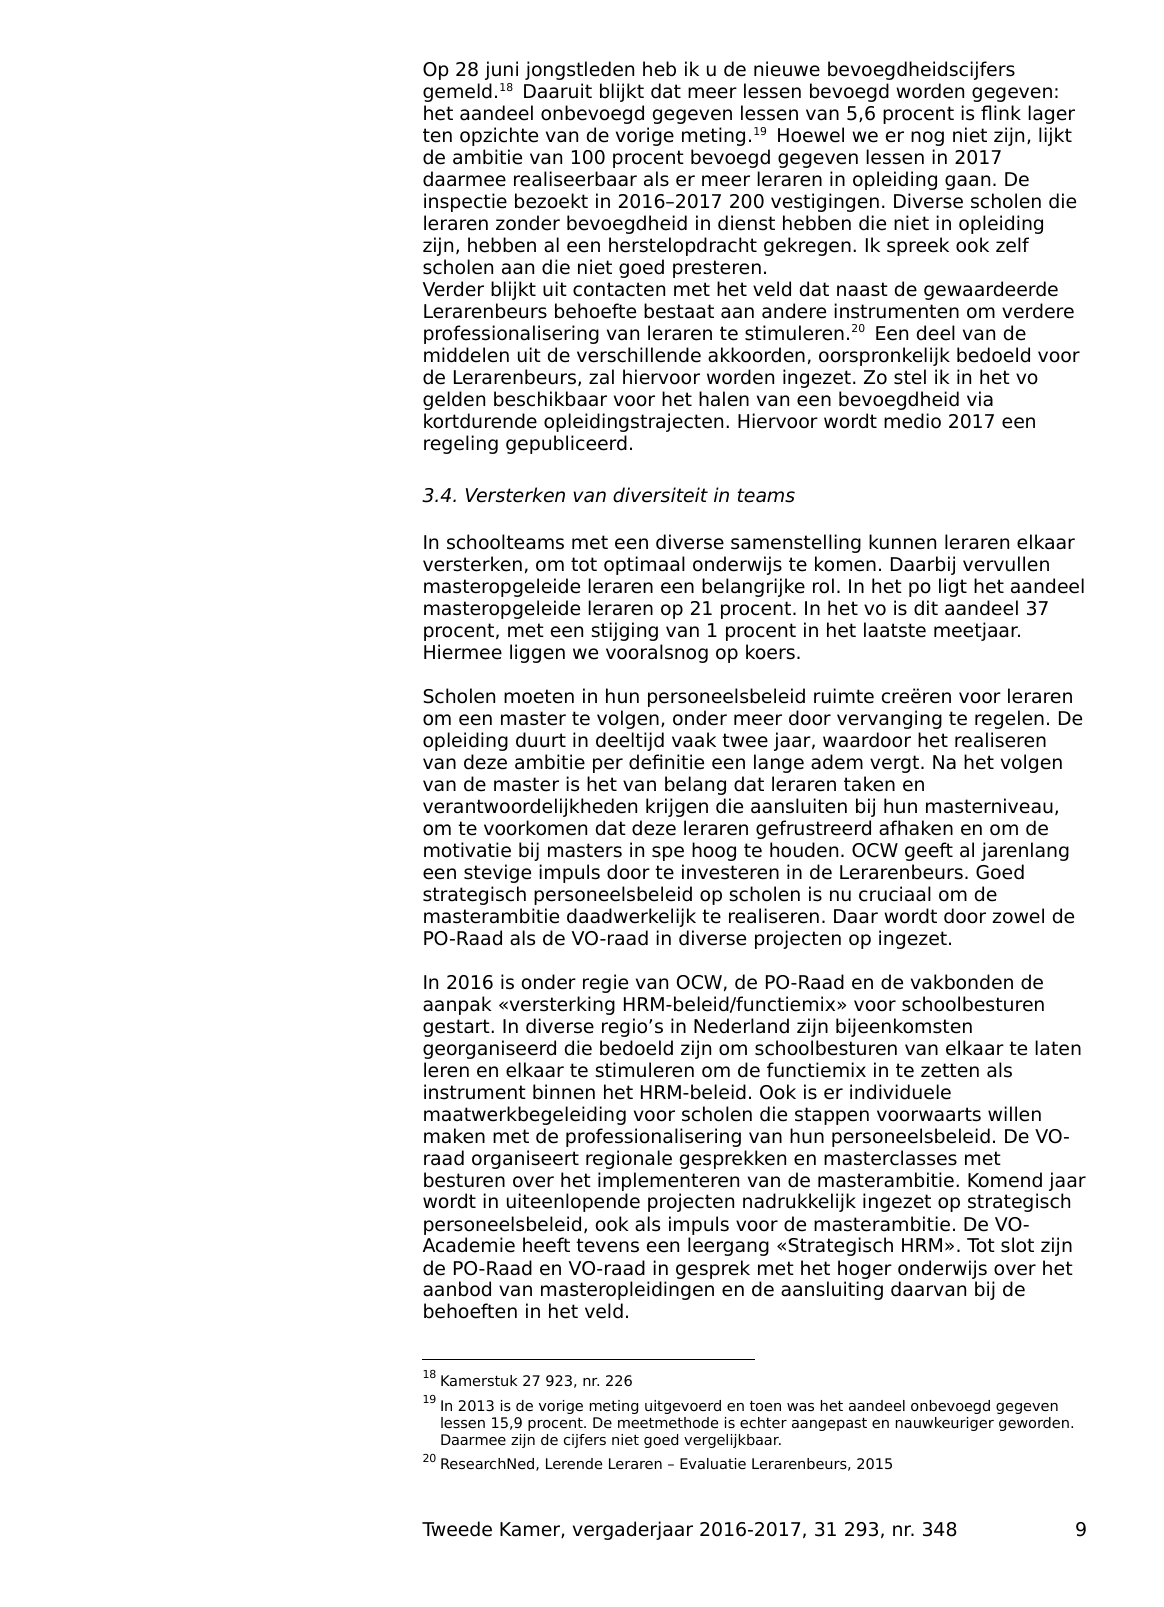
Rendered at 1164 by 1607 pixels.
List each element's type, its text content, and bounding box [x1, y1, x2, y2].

text Verder blijkt uit contacten met het veld dat naast de gewaardeerde Lerarenbeurs behoefte bestaat aan andere instrumenten om verdere professionalisering van leraren te stimuleren. Een deel van de middelen uit de verschillende akkoorden, oorspronkelijk bedoeld voor de Lerarenbeurs, zal hiervoor worden ingezet. Zo stel ik in het vo gelden beschikbaar voor het halen van een bevoegdheid via kortdurende opleidingstrajecten. Hiervoor wordt medio 2017 een regeling gepubliceerd. [422, 279, 1087, 455]
text ResearchNed, Lerende Leraren – Evaluatie Lerarenbeurs, 2015 [422, 1452, 1087, 1474]
text In 2016 is onder regie van OCW, de PO-Raad en de vakbonden de aanpak «versterking HRM-beleid/functiemix» voor schoolbesturen gestart. In diverse regio’s in Nederland zijn bijeenkomsten georganiseerd die bedoeld zijn om schoolbesturen van elkaar te laten leren en elkaar te stimuleren om de functiemix in te zetten als instrument binnen het HRM-beleid. Ook is er individuele maatwerkbegeleiding voor scholen die stappen voorwaarts willen maken met de professionalisering van hun personeelsbeleid. De VO-raad organiseert regionale gesprekken en masterclasses met besturen over het implementeren van de masterambitie. Komend jaar wordt in uiteenlopende projecten nadrukkelijk ingezet op strategisch personeelsbeleid, ook als impuls voor de masterambitie. De VO-Academie heeft tevens een leergang «Strategisch HRM». Tot slot zijn de PO-Raad en VO-raad in gesprek met het hoger onderwijs over het aanbod van masteropleidingen en de aansluiting daarvan bij de behoeften in het veld. [422, 972, 1087, 1323]
text Kamerstuk 27 923, nr. 226 [422, 1368, 1087, 1391]
text Scholen moeten in hun personeelsbeleid ruimte creëren voor leraren om een master te volgen, onder meer door vervanging te regelen. De opleiding duurt in deeltijd vaak twee jaar, waardoor het realiseren van deze ambitie per definitie een lange adem vergt. Na het volgen van de master is het van belang dat leraren taken en verantwoordelijkheden krijgen die aansluiten bij hun masterniveau, om te voorkomen dat deze leraren gefrustreerd afhaken en om de motivatie bij masters in spe hoog te houden. OCW geeft al jarenlang een stevige impuls door te investeren in de Lerarenbeurs. Goed strategisch personeelsbeleid op scholen is nu cruciaal om de masterambitie daadwerkelijk te realiseren. Daar wordt door zowel de PO-Raad als de VO-raad in diverse projecten op ingezet. [422, 686, 1087, 949]
text Op 28 juni jongstleden heb ik u de nieuwe bevoegdheidscijfers gemeld. Daaruit blijkt dat meer lessen bevoegd worden gegeven: het aandeel onbevoegd gegeven lessen van 5,6 procent is flink lager ten opzichte van de vorige meting. Hoewel we er nog niet zijn, lijkt de ambitie van 100 procent bevoegd gegeven lessen in 2017 daarmee realiseerbaar als er meer leraren in opleiding gaan. De inspectie bezoekt in 2016–2017 200 vestigingen. Diverse scholen die leraren zonder bevoegdheid in dienst hebben die niet in opleiding zijn, hebben al een herstelopdracht gekregen. Ik spreek ook zelf scholen aan die niet goed presteren. [422, 59, 1087, 279]
subtitle 3.4. Versterken van diversiteit in teams [422, 485, 1087, 507]
text In 2013 is de vorige meting uitgevoerd en toen was het aandeel onbevoegd gegeven lessen 15,9 procent. De meetmethode is echter aangepast en nauwkeuriger geworden. Daarmee zijn de cijfers niet goed vergelijkbaar. [422, 1393, 1087, 1449]
text In schoolteams met een diverse samenstelling kunnen leraren elkaar versterken, om tot optimaal onderwijs te komen. Daarbij vervullen masteropgeleide leraren een belangrijke rol. In het po ligt het aandeel masteropgeleide leraren op 21 procent. In het vo is dit aandeel 37 procent, met een stijging van 1 procent in het laatste meetjaar. Hiermee liggen we vooralsnog op koers. [422, 532, 1087, 663]
